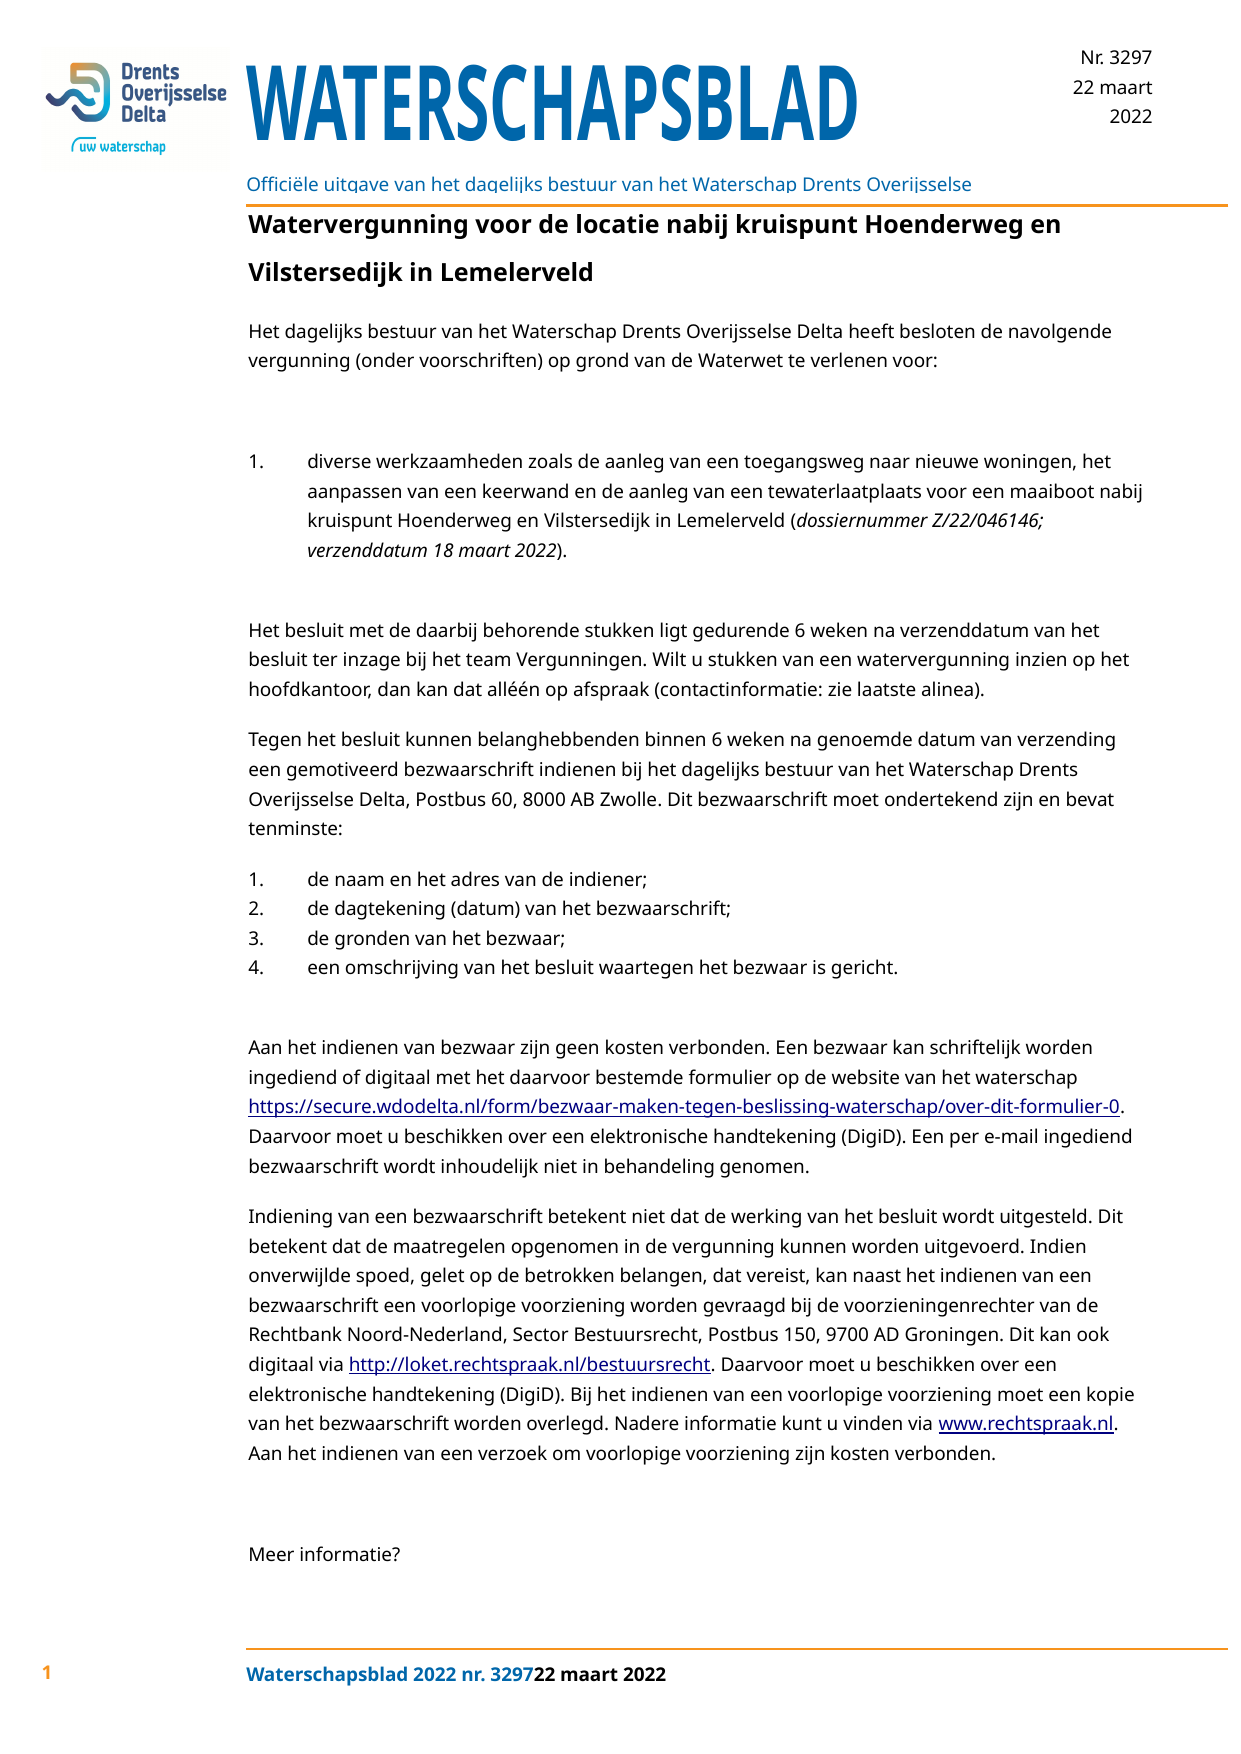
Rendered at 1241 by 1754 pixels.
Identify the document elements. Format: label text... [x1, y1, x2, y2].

text Watervergunning voor de locatie nabij kruispunt Hoenderweg en Vilstersedijk in Lemelerveld [248, 207, 1152, 288]
text Tegen het besluit kunnen belanghebbenden binnen 6 weken na genoemde datum van verzending een gemotiveerd bezwaarschrift indienen bij het dagelijks bestuur van het Waterschap Drents Overijsselse Delta, Postbus 60, 8000 AB Zwolle. Dit bezwaarschrift moet ondertekend zijn en bevat tenminste: [248, 727, 1152, 841]
list de gronden van het bezwaar; [248, 925, 1152, 951]
list de naam en het adres van de indiener; [248, 866, 1152, 892]
list diverse werkzaamheden zoals de aanleg van een toegangsweg naar nieuwe woningen, het aanpassen van een keerwand en de aanleg van een tewaterlaatplaats voor een maaiboot nabij kruispunt Hoenderweg en Vilstersedijk in Lemelerveld (dossiernummer Z/22/046146; verzenddatum 18 maart 2022). [248, 448, 1152, 563]
text Het besluit met de daarbij behorende stukken ligt gedurende 6 weken na verzenddatum van het besluit ter inzage bij het team Vergunningen. Wilt u stukken van een watervergunning inzien op het hoofdkantoor, dan kan dat alléén op afspraak (contactinformatie: zie laatste alinea). [248, 617, 1152, 702]
list een omschrijving van het besluit waartegen het bezwaar is gericht. [248, 954, 1152, 980]
text Het dagelijks bestuur van het Waterschap Drents Overijsselse Delta heeft besloten de navolgende vergunning (onder voorschriften) op grond van de Waterwet te verlenen voor: [248, 318, 1152, 373]
text Aan het indienen van bezwaar zijn geen kosten verbonden. Een bezwaar kan schriftelijk worden ingediend of digitaal met het daarvoor bestemde formulier op de website van het waterschap https://secure.wdodelta.nl/form/bezwaar-maken-tegen-beslissing-waterschap/over-dit-formulier-0. Daarvoor moet u beschikken over een elektronische handtekening (DigiD). Een per e-mail ingediend bezwaarschrift wordt inhoudelijk niet in behandeling genomen. [248, 1034, 1152, 1179]
text Meer informatie? [248, 1541, 1152, 1567]
list de dagtekening (datum) van het bezwaarschrift; [248, 895, 1152, 921]
text Indiening van een bezwaarschrift betekent niet dat de werking van het besluit wordt uitgesteld. Dit betekent dat de maatregelen opgenomen in de vergunning kunnen worden uitgevoerd. Indien onverwijlde spoed, gelet op de betrokken belangen, dat vereist, kan naast het indienen van een bezwaarschrift een voorlopige voorziening worden gevraagd bij de voorzieningenrechter van de Rechtbank Noord-Nederland, Sector Bestuursrecht, Postbus 150, 9700 AD Groningen. Dit kan ook digitaal via http://loket.rechtspraak.nl/bestuursrecht. Daarvoor moet u beschikken over een elektronische handtekening (DigiD). Bij het indienen van een voorlopige voorziening moet een kopie van het bezwaarschrift worden overlegd. Nadere informatie kunt u vinden via www.rechtspraak.nl. Aan het indienen van een verzoek om voorlopige voorziening zijn kosten verbonden. [248, 1203, 1152, 1466]
picture [41, 47, 231, 172]
